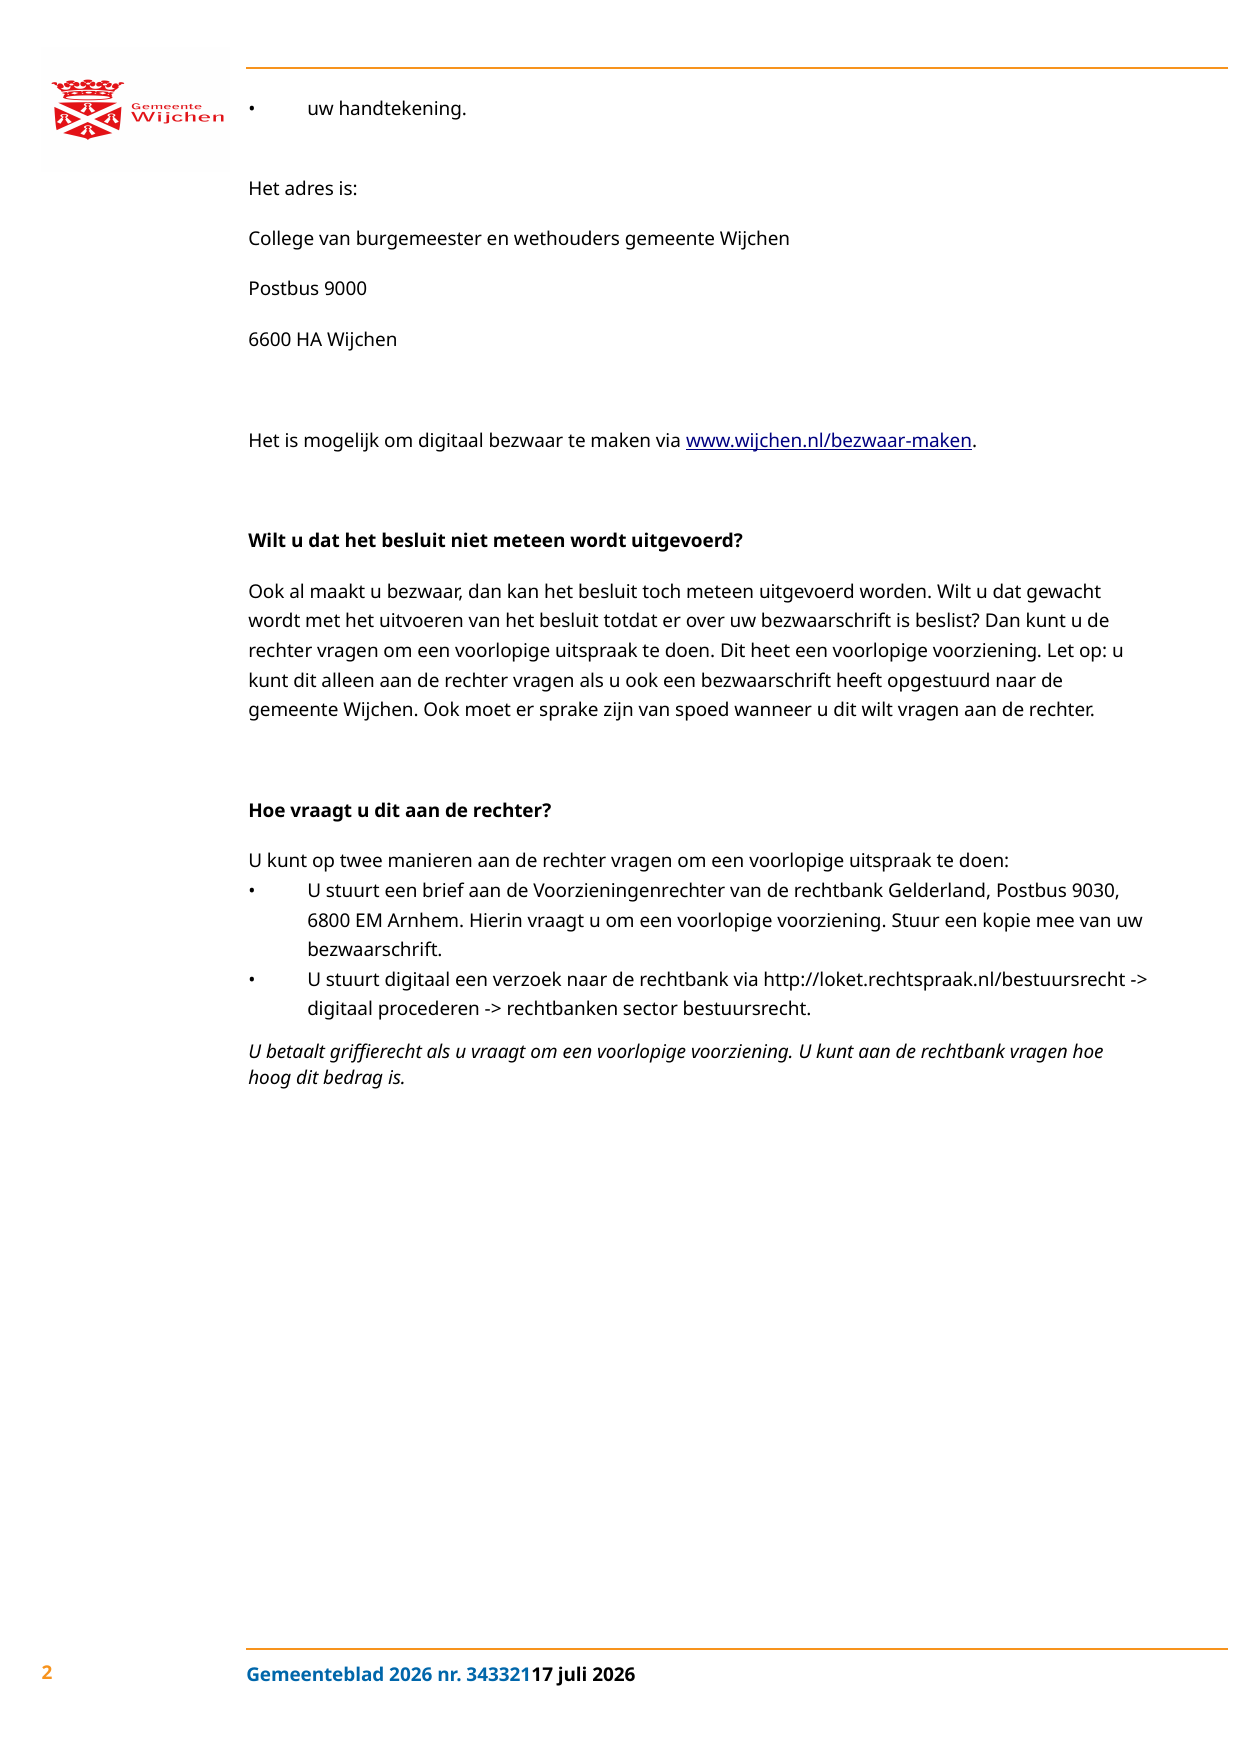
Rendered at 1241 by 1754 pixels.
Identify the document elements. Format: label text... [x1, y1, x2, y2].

list U stuurt digitaal een verzoek naar de rechtbank via http://loket.rechtspraak.nl/bestuursrecht -> digitaal procederen -> rechtbanken sector bestuursrecht. [248, 966, 1152, 1021]
text College van burgemeester en wethouders gemeente Wijchen [248, 225, 1152, 251]
text U kunt op twee manieren aan de rechter vragen om een voorlopige uitspraak te doen: [248, 848, 1152, 873]
list uw handtekening. [248, 95, 1152, 121]
text Postbus 9000 [248, 276, 1152, 301]
text Het adres is: [248, 175, 1152, 201]
text Hoe vraagt u dit aan de rechter? [248, 797, 1152, 823]
list U stuurt een brief aan de Voorzieningenrechter van de rechtbank Gelderland, Postbus 9030, 6800 EM Arnhem. Hierin vraagt u om een voorlopige voorziening. Stuur een kopie mee van uw bezwaarschrift. [248, 877, 1152, 962]
text U betaalt griffierecht als u vraagt om een voorlopige voorziening. U kunt aan de rechtbank vragen hoe hoog dit bedrag is. [248, 1039, 1152, 1090]
text 6600 HA Wijchen [248, 326, 1152, 352]
text Het is mogelijk om digitaal bezwaar te maken via www.wijchen.nl/bezwaar-maken. [248, 427, 1152, 453]
picture [41, 47, 231, 172]
text Ook al maakt u bezwaar, dan kan het besluit toch meteen uitgevoerd worden. Wilt u dat gewacht wordt met het uitvoeren van het besluit totdat er over uw bezwaarschrift is beslist? Dan kunt u de rechter vragen om een voorlopige uitspraak te doen. Dit heet een voorlopige voorziening. Let op: u kunt dit alleen aan de rechter vragen als u ook een bezwaarschrift heeft opgestuurd naar de gemeente Wijchen. Ook moet er sprake zijn van spoed wanneer u dit wilt vragen aan de rechter. [248, 578, 1152, 722]
text Wilt u dat het besluit niet meteen wordt uitgevoerd? [248, 528, 1152, 553]
